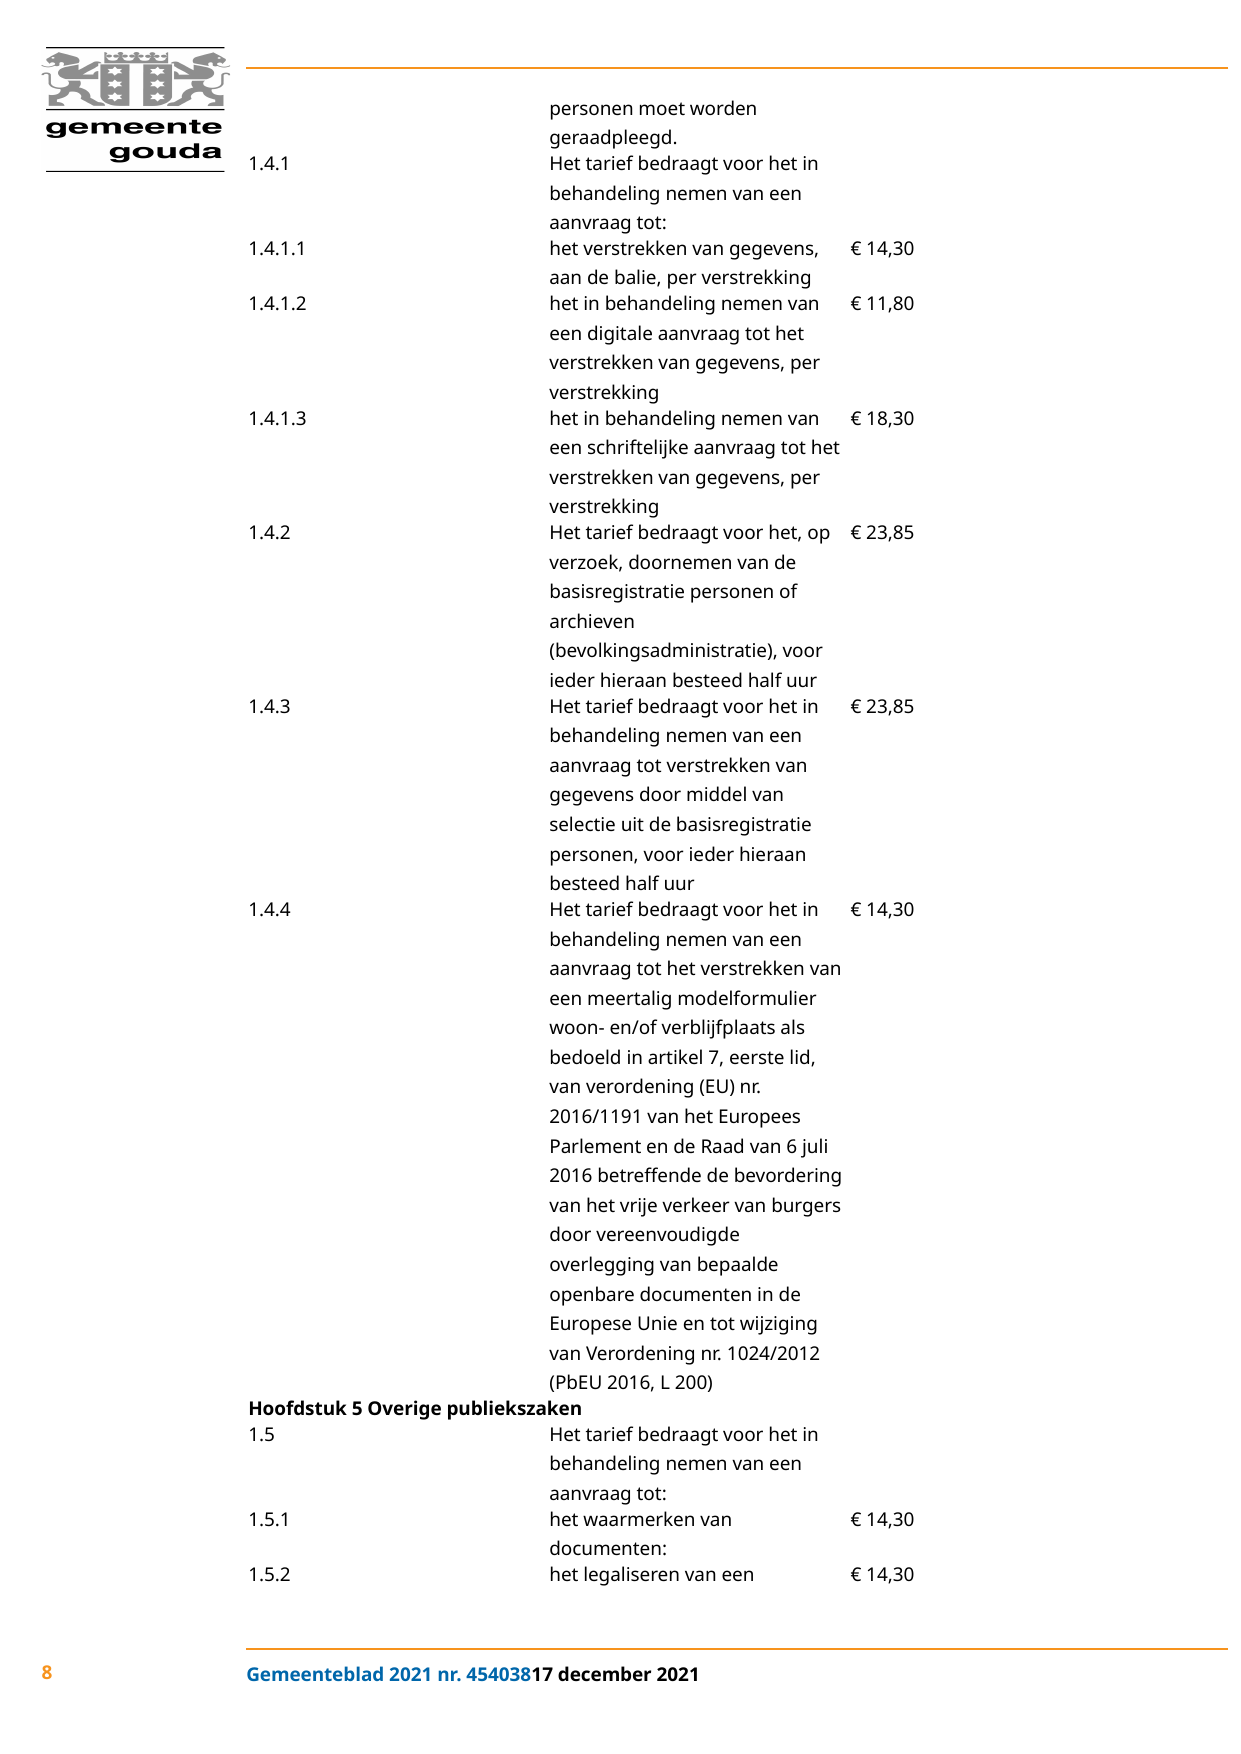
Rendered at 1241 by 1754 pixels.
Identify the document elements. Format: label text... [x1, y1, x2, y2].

table_cell Het tarief bedraagt voor het, op verzoek, doornemen van de basisregistratie personen of archieven (bevolkingsadministratie), voor ieder hieraan besteed half uur [549, 519, 850, 693]
table_cell 1.5 [248, 1421, 549, 1506]
table_cell Het tarief bedraagt voor het in behandeling nemen van een aanvraag tot verstrekken van gegevens door middel van selectie uit de basisregistratie personen, voor ieder hieraan besteed half uur [549, 693, 850, 896]
table_cell het legaliseren van een [549, 1561, 850, 1587]
table_cell het waarmerken van documenten: [549, 1506, 850, 1561]
table_cell € 14,30 [850, 896, 1152, 1395]
table_cell € 14,30 [850, 235, 1152, 290]
table_cell Het tarief bedraagt voor het in behandeling nemen van een aanvraag tot: [549, 1421, 850, 1506]
table_cell personen moet worden geraadpleegd. [549, 95, 850, 150]
table_cell 1.4.1.1 [248, 235, 549, 290]
table_cell Het tarief bedraagt voor het in behandeling nemen van een aanvraag tot: [549, 150, 850, 235]
table_cell het verstrekken van gegevens, aan de balie, per verstrekking [549, 235, 850, 290]
table_cell [850, 95, 1152, 150]
table_cell [850, 150, 1152, 235]
table_cell € 23,85 [850, 693, 1152, 896]
table_cell € 11,80 [850, 290, 1152, 405]
table_cell € 18,30 [850, 405, 1152, 519]
table_cell Het tarief bedraagt voor het in behandeling nemen van een aanvraag tot het verstrekken van een meertalig modelformulier woon- en/of verblijfplaats als bedoeld in artikel 7, eerste lid, van verordening (EU) nr. 2016/1191 van het Europees Parlement en de Raad van 6 juli 2016 betreffende de bevordering van het vrije verkeer van burgers door vereenvoudigde overlegging van bepaalde openbare documenten in de Europese Unie en tot wijziging van Verordening nr. 1024/2012 (PbEU 2016, L 200) [549, 896, 850, 1395]
table_cell 1.5.2 [248, 1561, 549, 1587]
table_cell 1.4.3 [248, 693, 549, 896]
table_cell € 14,30 [850, 1561, 1152, 1587]
table_cell 1.4.1 [248, 150, 549, 235]
table_cell [248, 95, 549, 150]
table_cell € 14,30 [850, 1506, 1152, 1561]
table_cell 1.5.1 [248, 1506, 549, 1561]
table_cell 1.4.4 [248, 896, 549, 1395]
table_cell € 23,85 [850, 519, 1152, 693]
table_cell Hoofdstuk 5 Overige publiekszaken [248, 1395, 1152, 1421]
table_cell [850, 1421, 1152, 1506]
picture [41, 47, 231, 172]
table_cell 1.4.1.3 [248, 405, 549, 519]
table_cell het in behandeling nemen van een digitale aanvraag tot het verstrekken van gegevens, per verstrekking [549, 290, 850, 405]
table_cell het in behandeling nemen van een schriftelijke aanvraag tot het verstrekken van gegevens, per verstrekking [549, 405, 850, 519]
table_cell 1.4.1.2 [248, 290, 549, 405]
table_cell 1.4.2 [248, 519, 549, 693]
